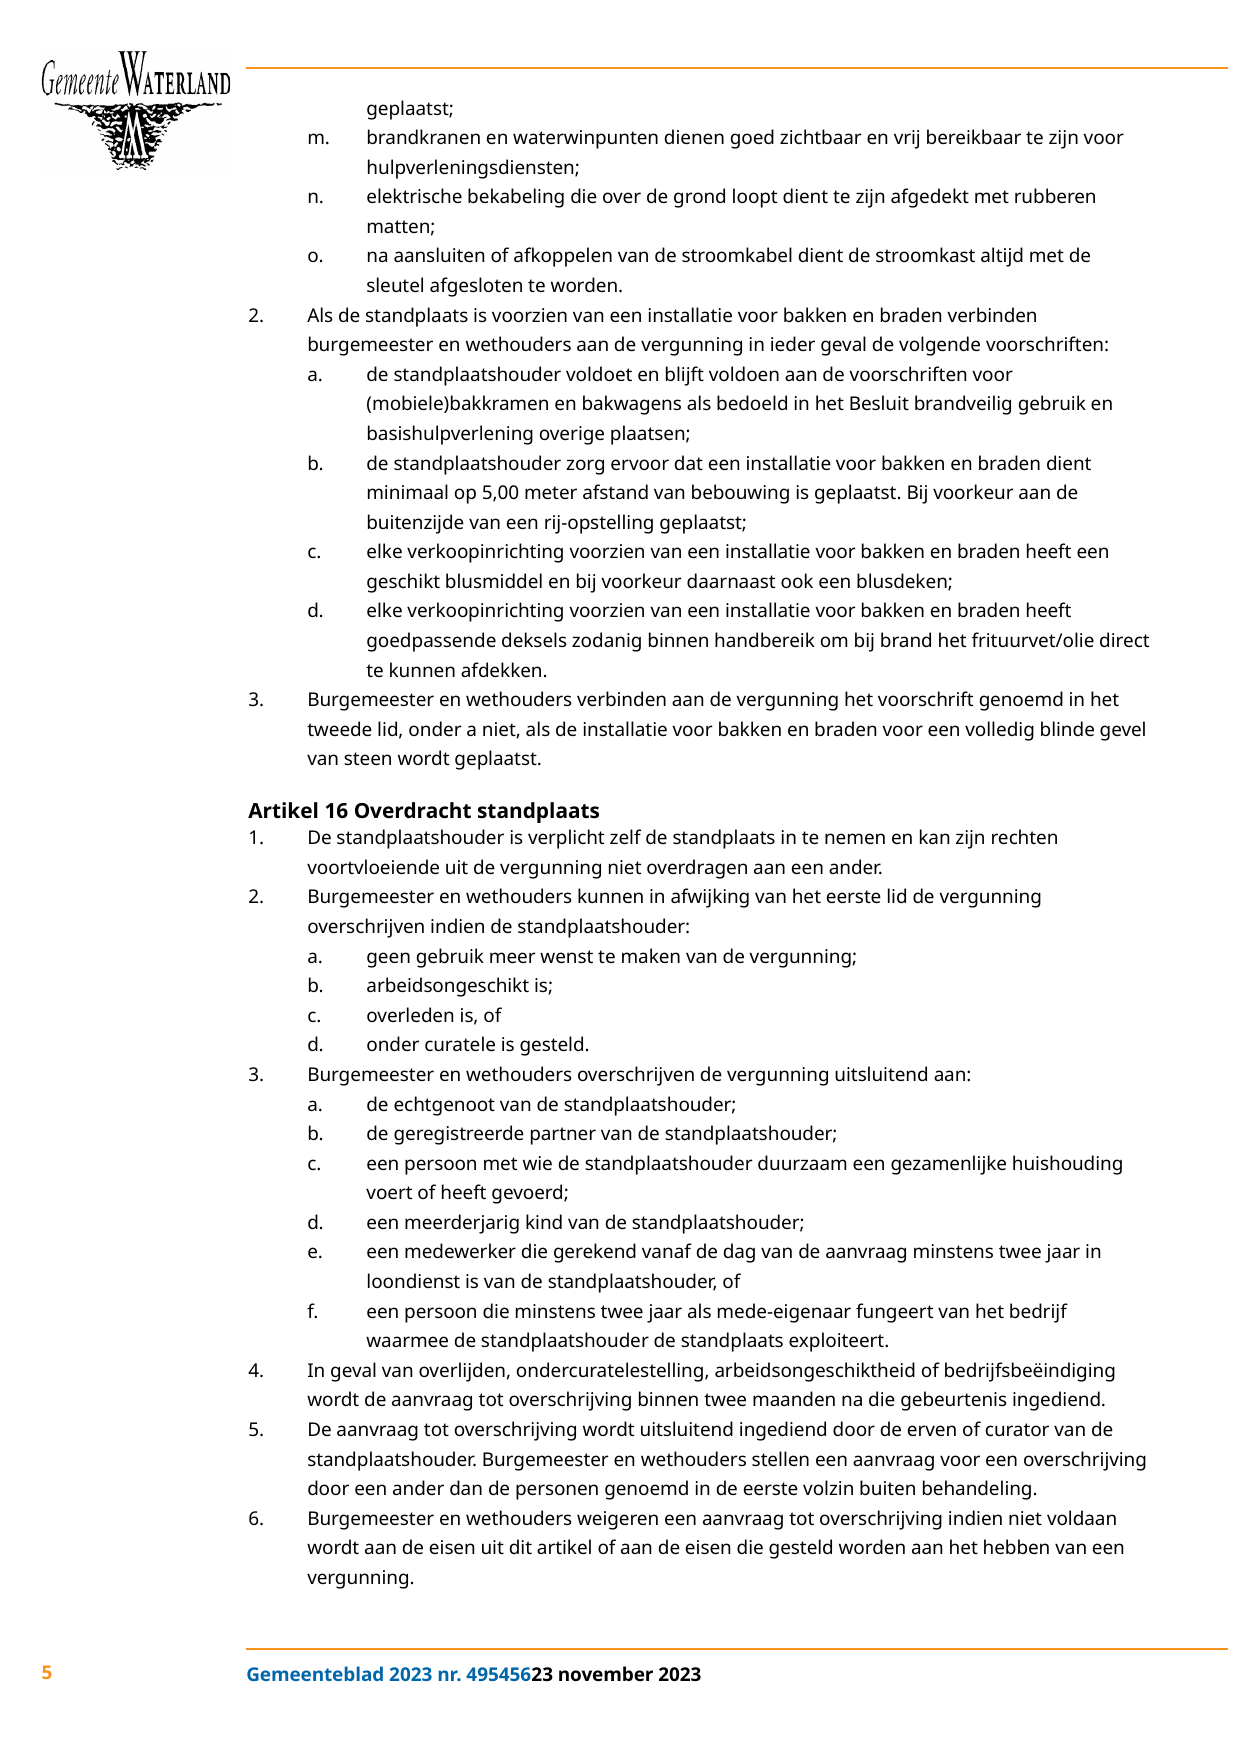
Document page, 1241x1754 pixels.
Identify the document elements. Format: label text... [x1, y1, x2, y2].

list een meerderjarig kind van de standplaatshouder; [307, 1209, 1152, 1235]
list een persoon die minstens twee jaar als mede-eigenaar fungeert van het bedrijf waarmee de standplaatshouder de standplaats exploiteert. [307, 1298, 1152, 1353]
list elke verkoopinrichting voorzien van een installatie voor bakken en braden heeft een geschikt blusmiddel en bij voorkeur daarnaast ook een blusdeken; [307, 538, 1152, 594]
list elke verkoopinrichting voorzien van een installatie voor bakken en braden heeft goedpassende deksels zodanig binnen handbereik om bij brand het frituurvet/olie direct te kunnen afdekken. [307, 598, 1152, 683]
list Burgemeester en wethouders verbinden aan de vergunning het voorschrift genoemd in het tweede lid, onder a niet, als de installatie voor bakken en braden voor een volledig blinde gevel van steen wordt geplaatst. [248, 686, 1152, 771]
list Burgemeester en wethouders overschrijven de vergunning uitsluitend aan: [248, 1061, 1152, 1087]
list brandkranen en waterwinpunten dienen goed zichtbaar en vrij bereikbaar te zijn voor hulpverleningsdiensten; [307, 124, 1152, 180]
list de standplaatshouder voldoet en blijft voldoen aan de voorschriften voor (mobiele)bakkramen en bakwagens als bedoeld in het Besluit brandveilig gebruik en basishulpverlening overige plaatsen; [307, 361, 1152, 446]
picture [41, 47, 231, 172]
text Artikel 16 Overdracht standplaats [248, 796, 1152, 824]
list de echtgenoot van de standplaatshouder; [307, 1091, 1152, 1116]
list een persoon met wie de standplaatshouder duurzaam een gezamenlijke huishouding voert of heeft gevoerd; [307, 1150, 1152, 1205]
list Burgemeester en wethouders weigeren een aanvraag tot overschrijving indien niet voldaan wordt aan de eisen uit dit artikel of aan de eisen die gesteld worden aan het hebben van een vergunning. [248, 1505, 1152, 1590]
list de standplaatshouder zorg ervoor dat een installatie voor bakken en braden dient minimaal op 5,00 meter afstand van bebouwing is geplaatst. Bij voorkeur aan de buitenzijde van een rij-opstelling geplaatst; [307, 450, 1152, 535]
list na aansluiten of afkoppelen van de stroomkabel dient de stroomkast altijd met de sleutel afgesloten te worden. [307, 243, 1152, 298]
list arbeidsongeschikt is; [307, 972, 1152, 998]
list elektrische bekabeling die over de grond loopt dient te zijn afgedekt met rubberen matten; [307, 183, 1152, 239]
list geplaatst; [307, 95, 1152, 121]
list De standplaatshouder is verplicht zelf de standplaats in te nemen en kan zijn rechten voortvloeiende uit de vergunning niet overdragen aan een ander. [248, 824, 1152, 880]
list overleden is, of [307, 1002, 1152, 1028]
list onder curatele is gesteld. [307, 1032, 1152, 1057]
list Als de standplaats is voorzien van een installatie voor bakken en braden verbinden burgemeester en wethouders aan de vergunning in ieder geval de volgende voorschriften: [248, 302, 1152, 357]
list geen gebruik meer wenst te maken van de vergunning; [307, 943, 1152, 968]
list Burgemeester en wethouders kunnen in afwijking van het eerste lid de vergunning overschrijven indien de standplaatshouder: [248, 884, 1152, 939]
list In geval van overlijden, ondercuratelestelling, arbeidsongeschiktheid of bedrijfsbeëindiging wordt de aanvraag tot overschrijving binnen twee maanden na die gebeurtenis ingediend. [248, 1357, 1152, 1412]
list de geregistreerde partner van de standplaatshouder; [307, 1120, 1152, 1146]
list De aanvraag tot overschrijving wordt uitsluitend ingediend door de erven of curator van de standplaatshouder. Burgemeester en wethouders stellen een aanvraag voor een overschrijving door een ander dan de personen genoemd in de eerste volzin buiten behandeling. [248, 1416, 1152, 1501]
list een medewerker die gerekend vanaf de dag van de aanvraag minstens twee jaar in loondienst is van de standplaatshouder, of [307, 1239, 1152, 1294]
